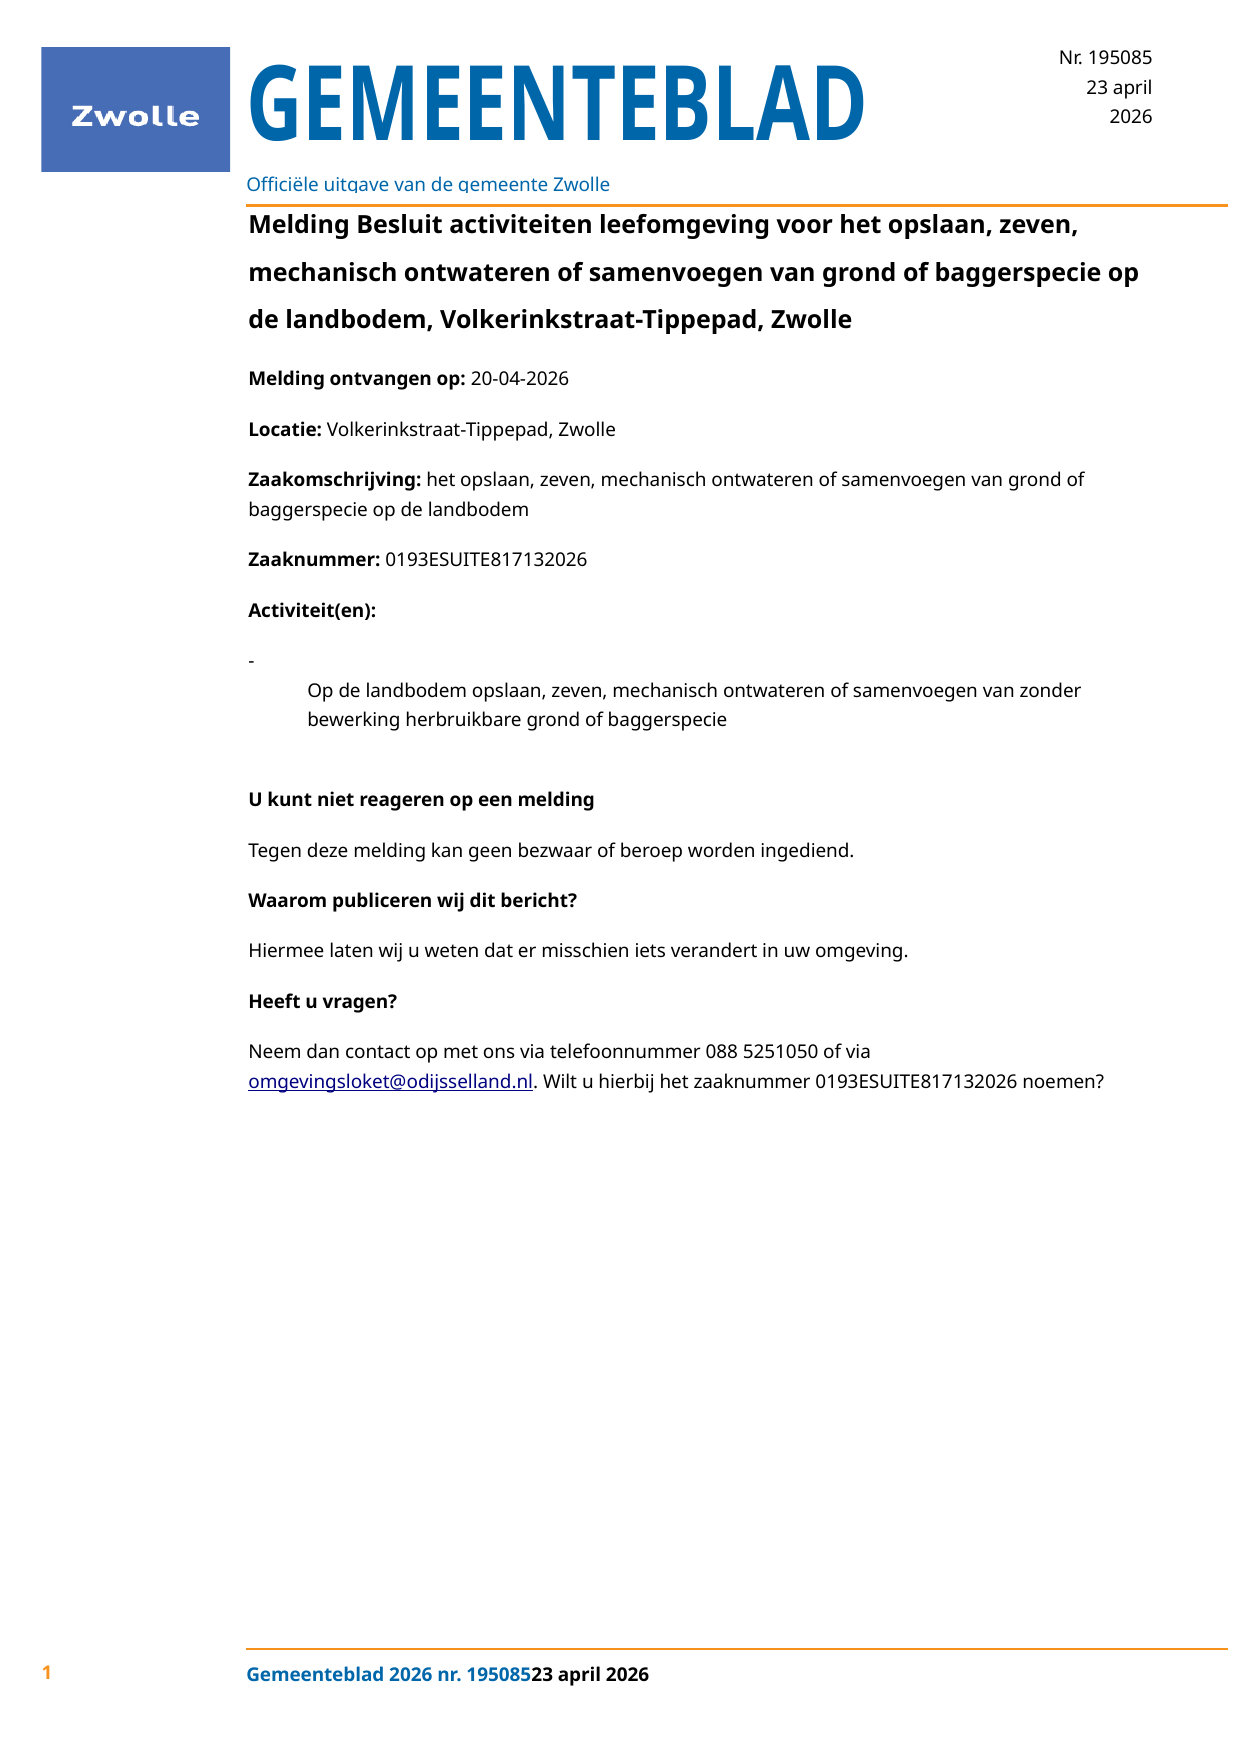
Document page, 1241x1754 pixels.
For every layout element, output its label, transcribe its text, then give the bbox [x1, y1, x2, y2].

text Heeft u vragen? [248, 988, 1152, 1014]
picture [41, 47, 231, 172]
text Neem dan contact op met ons via telefoonnummer 088 5251050 of via omgevingsloket@odijsselland.nl. Wilt u hierbij het zaaknummer 0193ESUITE817132026 noemen? [248, 1038, 1152, 1094]
list Op de landbodem opslaan, zeven, mechanisch ontwateren of samenvoegen van zonder bewerking herbruikbare grond of baggerspecie [248, 677, 1152, 732]
text Locatie: Volkerinkstraat-Tippepad, Zwolle [248, 416, 1152, 442]
text Melding ontvangen op: 20-04-2026 [248, 366, 1152, 391]
text Activiteit(en): [248, 597, 1152, 622]
text U kunt niet reageren op een melding [248, 786, 1152, 812]
text Tegen deze melding kan geen bezwaar of beroep worden ingediend. [248, 837, 1152, 862]
text Zaakomschrijving: het opslaan, zeven, mechanisch ontwateren of samenvoegen van grond of baggerspecie op de landbodem [248, 466, 1152, 522]
text Zaaknummer: 0193ESUITE817132026 [248, 546, 1152, 572]
text Waarom publiceren wij dit bericht? [248, 887, 1152, 913]
text Melding Besluit activiteiten leefomgeving voor het opslaan, zeven, mechanisch ontwateren of samenvoegen van grond of baggerspecie op de landbodem, Volkerinkstraat-Tippepad, Zwolle [248, 207, 1152, 336]
text Hiermee laten wij u weten dat er misschien iets verandert in uw omgeving. [248, 938, 1152, 963]
